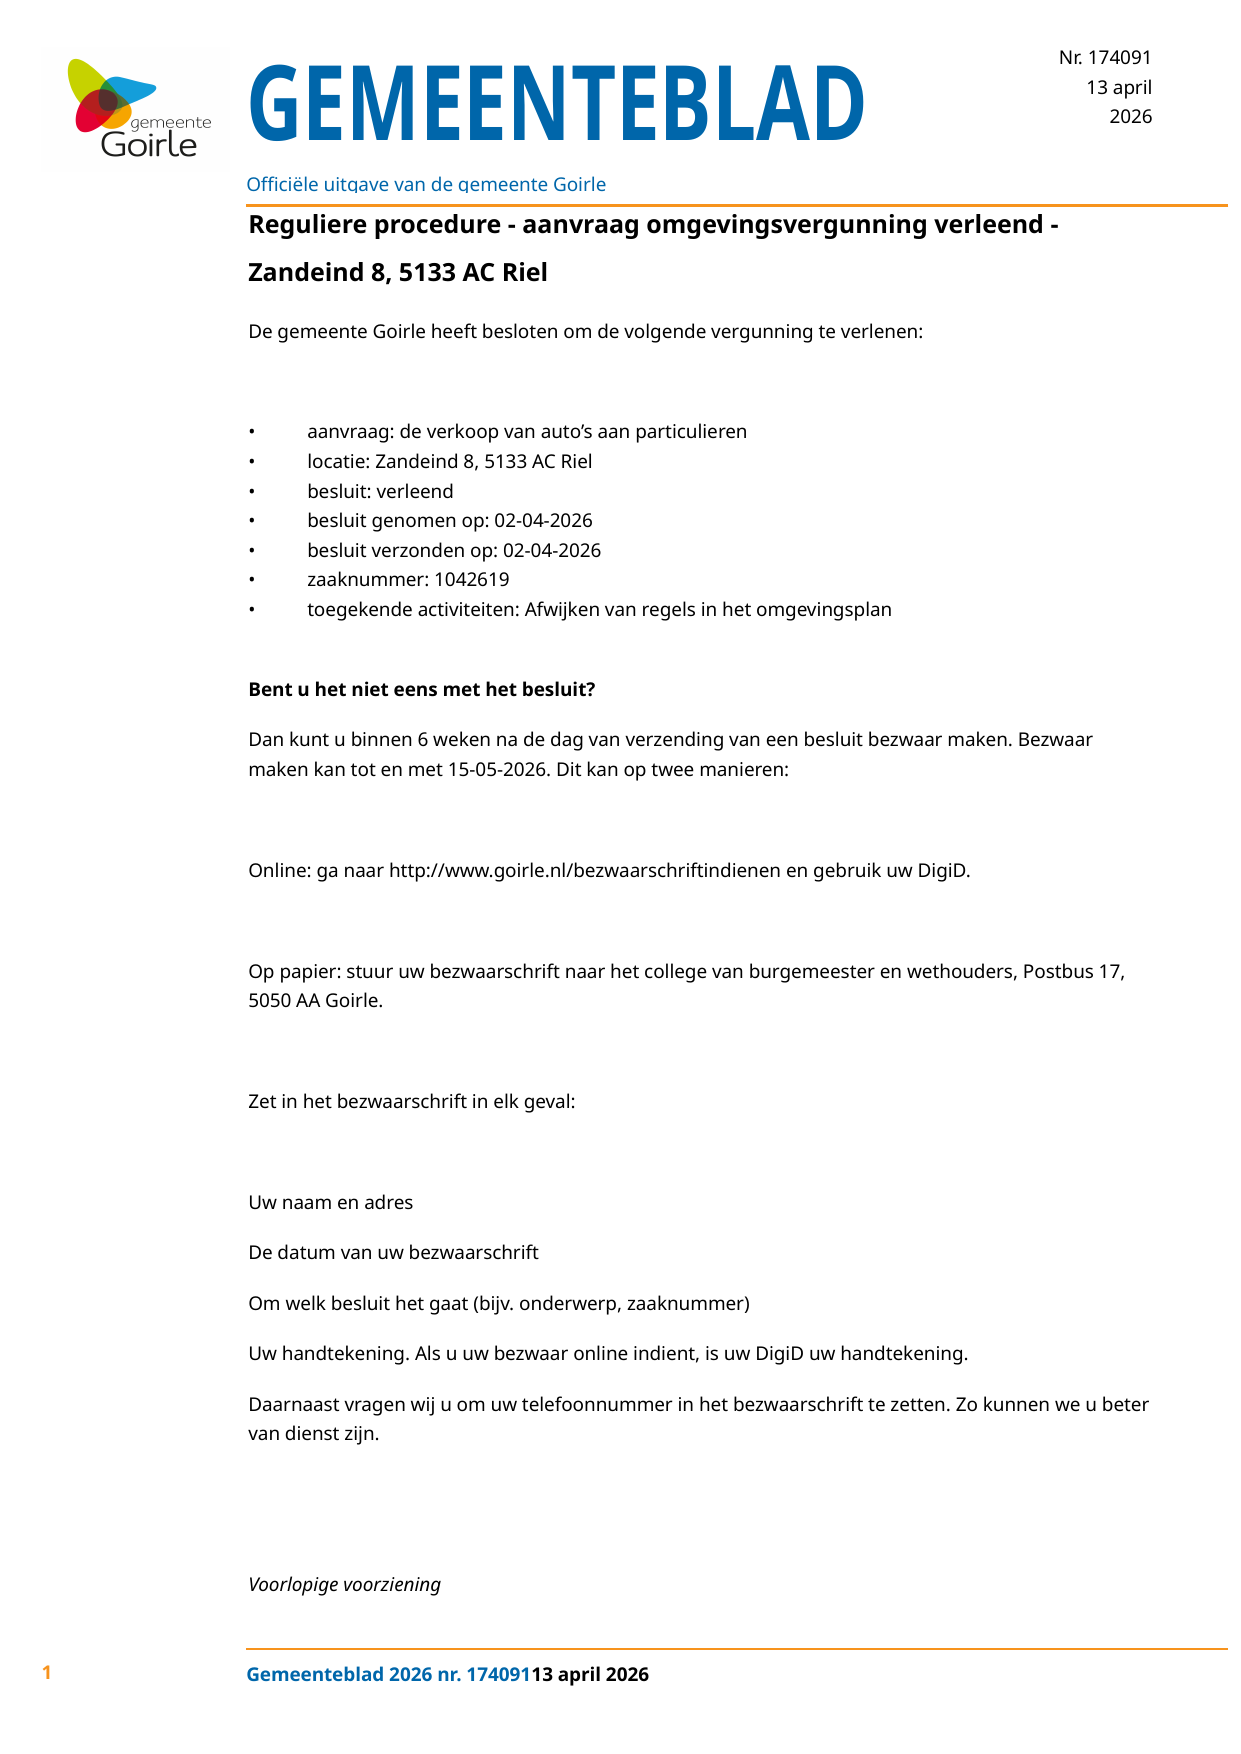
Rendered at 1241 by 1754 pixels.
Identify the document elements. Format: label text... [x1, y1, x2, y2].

list besluit: verleend [248, 478, 1152, 504]
text Dan kunt u binnen 6 weken na de dag van verzending van een besluit bezwaar maken. Bezwaar maken kan tot en met 15-05-2026. Dit kan op twee manieren: [248, 727, 1152, 782]
text De datum van uw bezwaarschrift [248, 1239, 1152, 1265]
text Online: ga naar http://www.goirle.nl/bezwaarschriftindienen en gebruik uw DigiD. [248, 857, 1152, 883]
text Uw naam en adres [248, 1189, 1152, 1215]
list aanvraag: de verkoop van auto’s aan particulieren [248, 419, 1152, 444]
text De gemeente Goirle heeft besloten om de volgende vergunning te verlenen: [248, 318, 1152, 344]
text Op papier: stuur uw bezwaarschrift naar het college van burgemeester en wethouders, Postbus 17, 5050 AA Goirle. [248, 958, 1152, 1013]
text Reguliere procedure - aanvraag omgevingsvergunning verleend - Zandeind 8, 5133 AC Riel [248, 207, 1152, 288]
text Bent u het niet eens met het besluit? [248, 676, 1152, 702]
text Zet in het bezwaarschrift in elk geval: [248, 1088, 1152, 1114]
list locatie: Zandeind 8, 5133 AC Riel [248, 448, 1152, 474]
list besluit verzonden op: 02-04-2026 [248, 537, 1152, 563]
text Daarnaast vragen wij u om uw telefoonnummer in het bezwaarschrift te zetten. Zo kunnen we u beter van dienst zijn. [248, 1391, 1152, 1446]
text Voorlopige voorziening [248, 1572, 1152, 1597]
picture [41, 47, 231, 172]
list zaaknummer: 1042619 [248, 567, 1152, 592]
list toegekende activiteiten: Afwijken van regels in het omgevingsplan [248, 596, 1152, 622]
text Om welk besluit het gaat (bijv. onderwerp, zaaknummer) [248, 1290, 1152, 1316]
list besluit genomen op: 02-04-2026 [248, 507, 1152, 533]
text Uw handtekening. Als u uw bezwaar online indient, is uw DigiD uw handtekening. [248, 1340, 1152, 1366]
